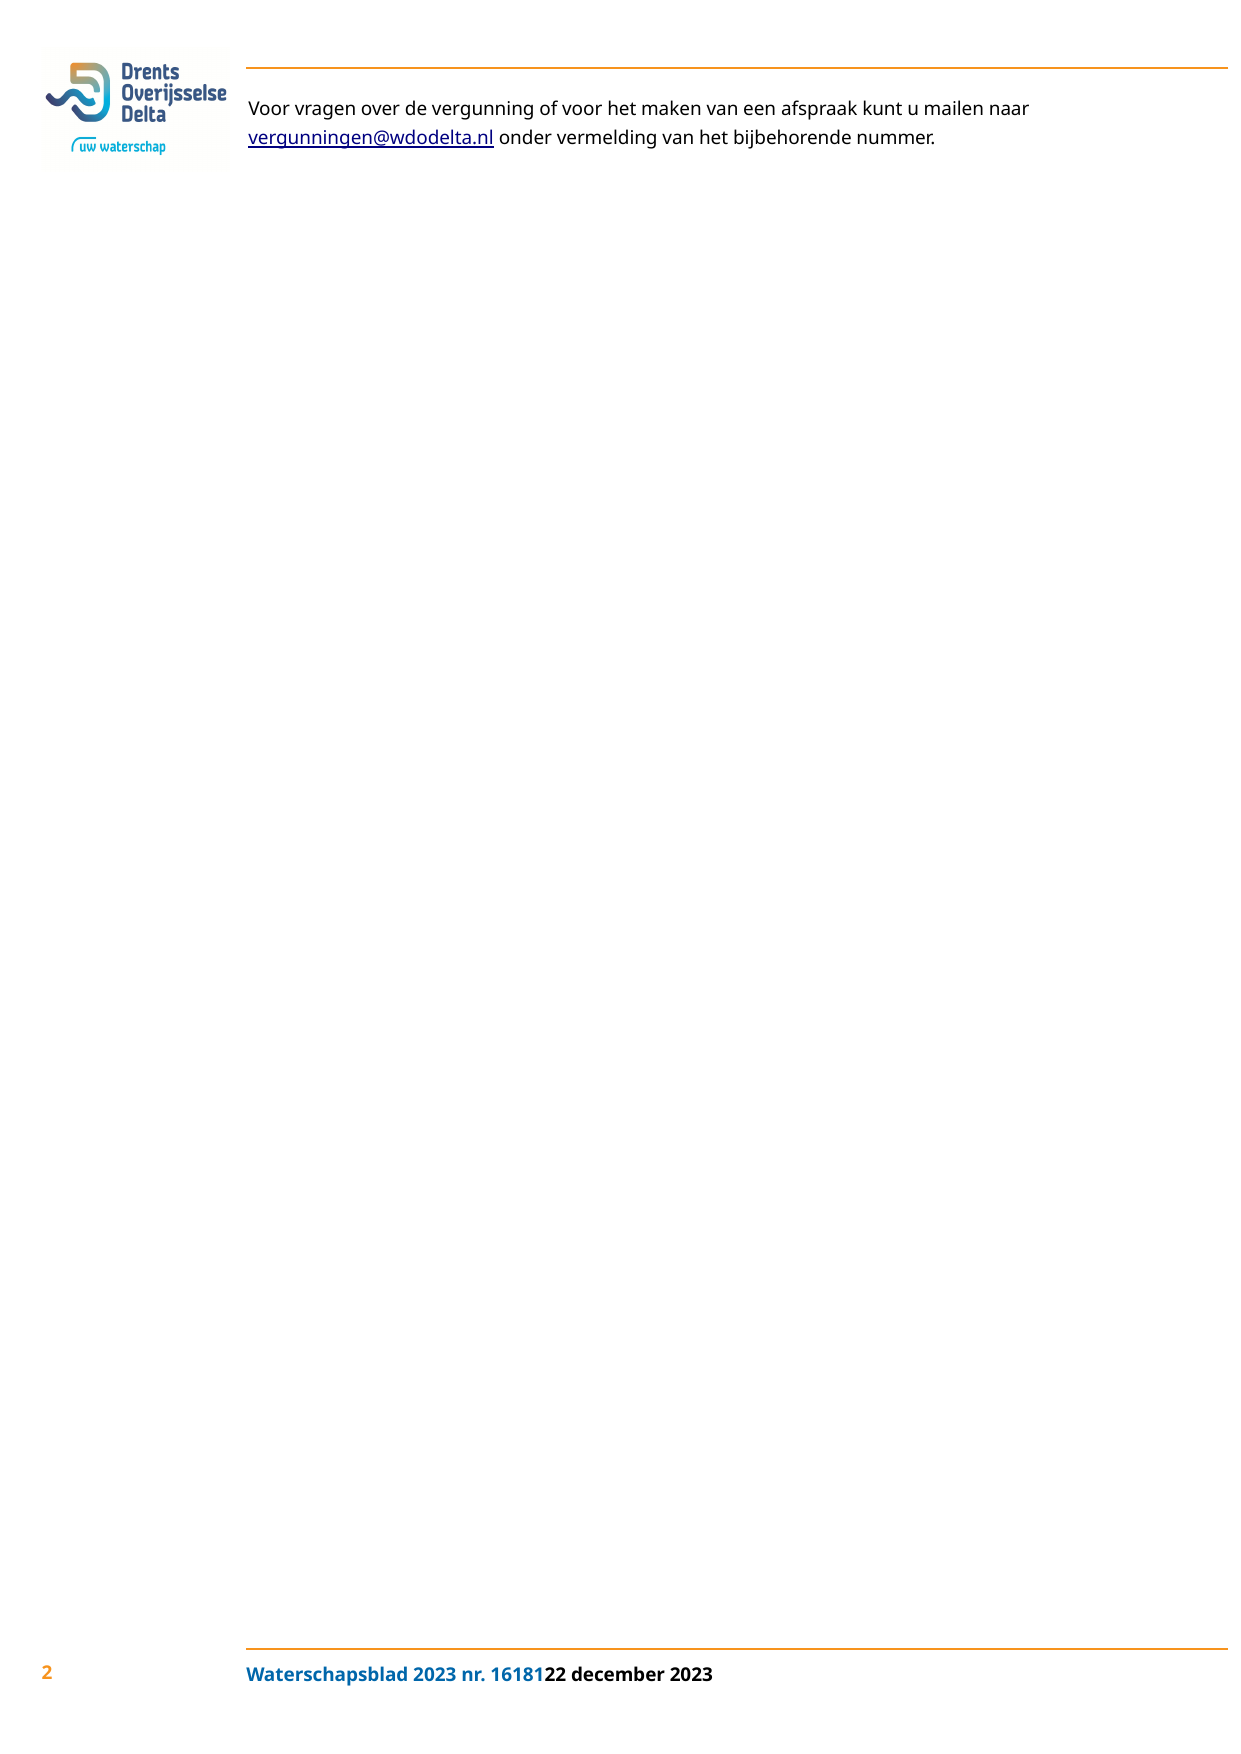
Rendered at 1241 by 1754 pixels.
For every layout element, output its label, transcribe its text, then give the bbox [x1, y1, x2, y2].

text Voor vragen over de vergunning of voor het maken van een afspraak kunt u mailen naar vergunningen@wdodelta.nl onder vermelding van het bijbehorende nummer. [248, 95, 1152, 150]
picture [41, 47, 231, 172]
